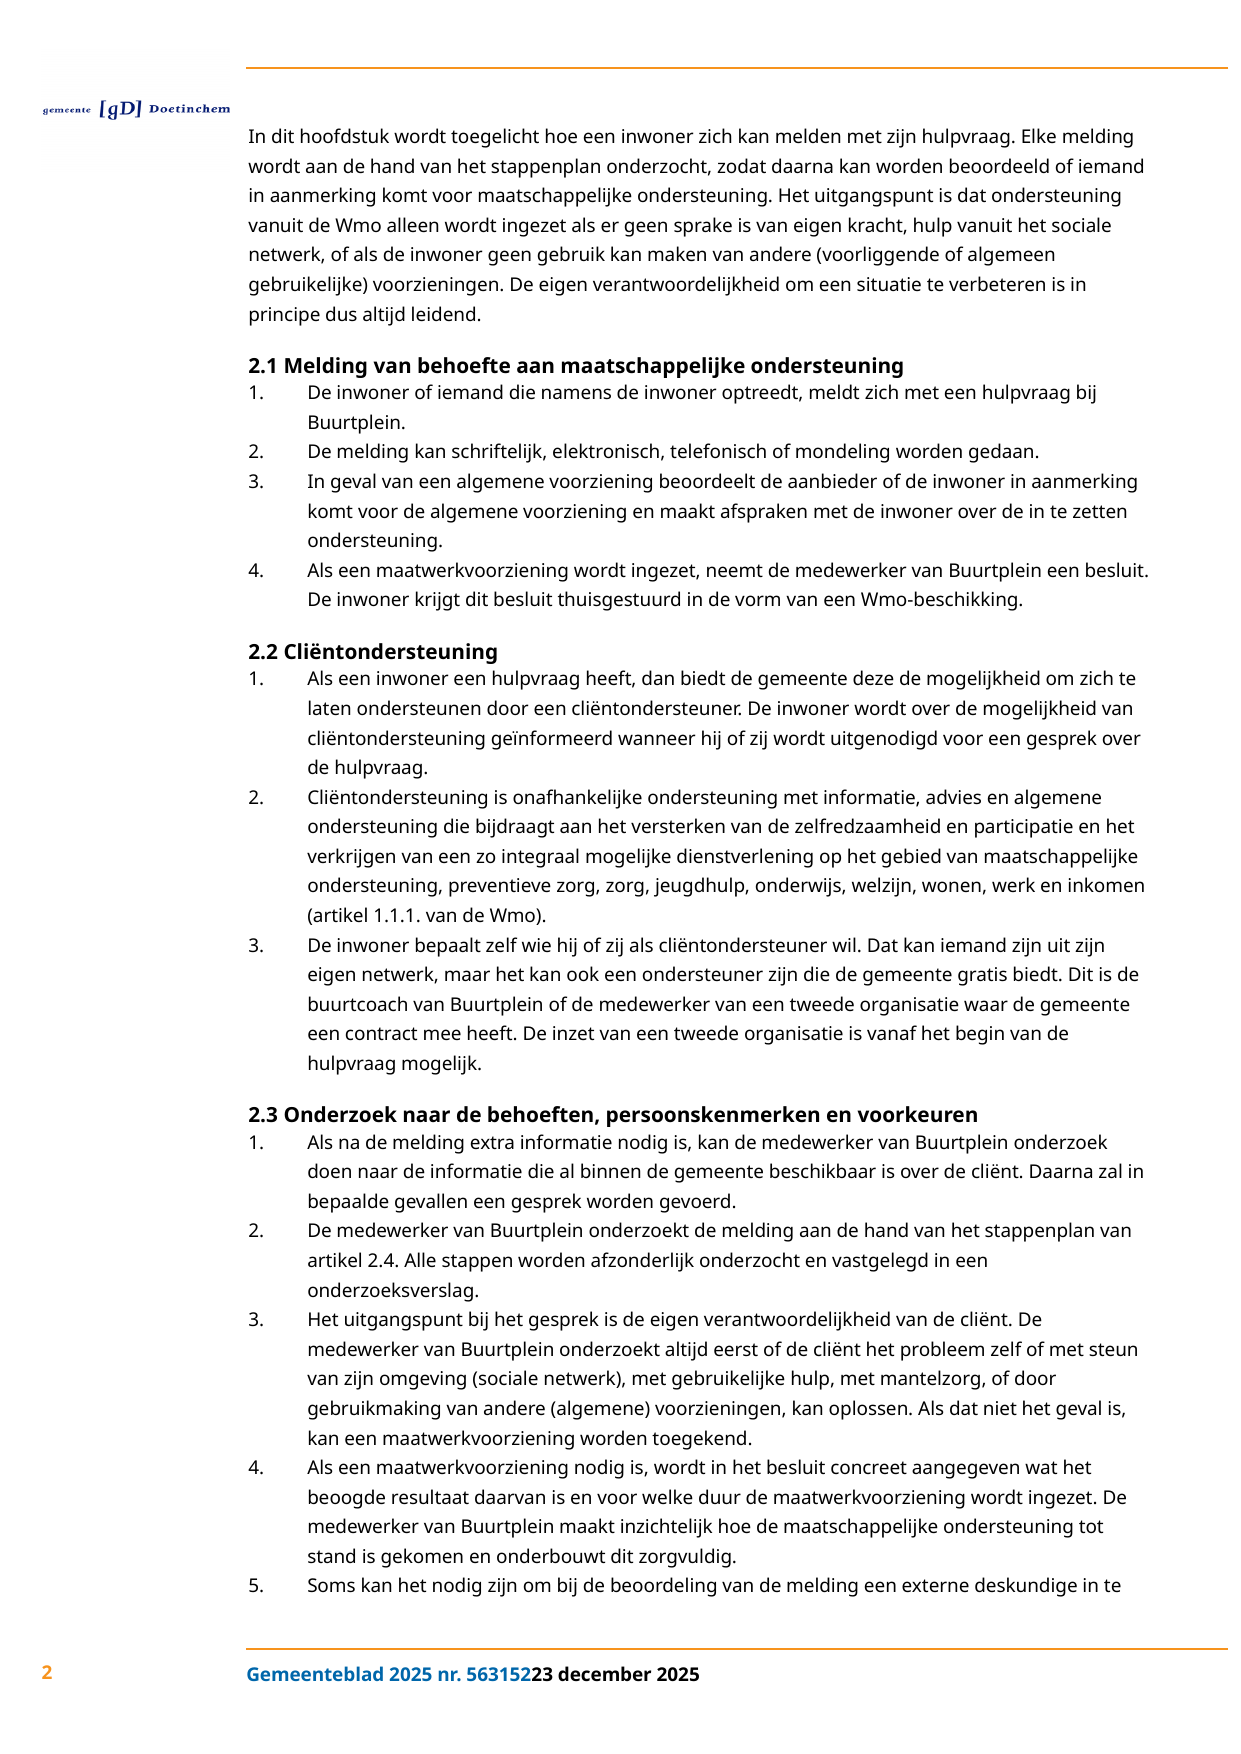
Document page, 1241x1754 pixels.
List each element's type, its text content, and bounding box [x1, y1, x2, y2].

picture [41, 47, 231, 172]
list Als een maatwerkvoorziening wordt ingezet, neemt de medewerker van Buurtplein een besluit. De inwoner krijgt dit besluit thuisgestuurd in de vorm van een Wmo-beschikking. [248, 557, 1152, 612]
text 2.2 Cliëntondersteuning [248, 637, 1152, 666]
list Als een maatwerkvoorziening nodig is, wordt in het besluit concreet aangegeven wat het beoogde resultaat daarvan is en voor welke duur de maatwerkvoorziening wordt ingezet. De medewerker van Buurtplein maakt inzichtelijk hoe de maatschappelijke ondersteuning tot stand is gekomen en onderbouwt dit zorgvuldig. [248, 1454, 1152, 1569]
list In geval van een algemene voorziening beoordeelt de aanbieder of de inwoner in aanmerking komt voor de algemene voorziening en maakt afspraken met de inwoner over de in te zetten ondersteuning. [248, 468, 1152, 553]
list Cliëntondersteuning is onafhankelijke ondersteuning met informatie, advies en algemene ondersteuning die bijdraagt aan het versterken van de zelfredzaamheid en participatie en het verkrijgen van een zo integraal mogelijke dienstverlening op het gebied van maatschappelijke ondersteuning, preventieve zorg, zorg, jeugdhulp, onderwijs, welzijn, wonen, werk en inkomen (artikel 1.1.1. van de Wmo). [248, 784, 1152, 928]
text In dit hoofdstuk wordt toegelicht hoe een inwoner zich kan melden met zijn hulpvraag. Elke melding wordt aan de hand van het stappenplan onderzocht, zodat daarna kan worden beoordeeld of iemand in aanmerking komt voor maatschappelijke ondersteuning. Het uitgangspunt is dat ondersteuning vanuit de Wmo alleen wordt ingezet als er geen sprake is van eigen kracht, hulp vanuit het sociale netwerk, of als de inwoner geen gebruik kan maken van andere (voorliggende of algemeen gebruikelijke) voorzieningen. De eigen verantwoordelijkheid om een situatie te verbeteren is in principe dus altijd leidend. [248, 123, 1152, 326]
list De inwoner of iemand die namens de inwoner optreedt, meldt zich met een hulpvraag bij Buurtplein. [248, 379, 1152, 435]
list Het uitgangspunt bij het gesprek is de eigen verantwoordelijkheid van de cliënt. De medewerker van Buurtplein onderzoekt altijd eerst of de cliënt het probleem zelf of met steun van zijn omgeving (sociale netwerk), met gebruikelijke hulp, met mantelzorg, of door gebruikmaking van andere (algemene) voorzieningen, kan oplossen. Als dat niet het geval is, kan een maatwerkvoorziening worden toegekend. [248, 1306, 1152, 1451]
list Als een inwoner een hulpvraag heeft, dan biedt de gemeente deze de mogelijkheid om zich te laten ondersteunen door een cliëntondersteuner. De inwoner wordt over de mogelijkheid van cliëntondersteuning geïnformeerd wanneer hij of zij wordt uitgenodigd voor een gesprek over de hulpvraag. [248, 666, 1152, 780]
list De medewerker van Buurtplein onderzoekt de melding aan de hand van het stappenplan van artikel 2.4. Alle stappen worden afzonderlijk onderzocht en vastgelegd in een onderzoeksverslag. [248, 1218, 1152, 1303]
list Als na de melding extra informatie nodig is, kan de medewerker van Buurtplein onderzoek doen naar de informatie die al binnen de gemeente beschikbaar is over de cliënt. Daarna zal in bepaalde gevallen een gesprek worden gevoerd. [248, 1129, 1152, 1214]
text 2.3 Onderzoek naar de behoeften, persoonskenmerken en voorkeuren [248, 1101, 1152, 1129]
list De inwoner bepaalt zelf wie hij of zij als cliëntondersteuner wil. Dat kan iemand zijn uit zijn eigen netwerk, maar het kan ook een ondersteuner zijn die de gemeente gratis biedt. Dit is de buurtcoach van Buurtplein of de medewerker van een tweede organisatie waar de gemeente een contract mee heeft. De inzet van een tweede organisatie is vanaf het begin van de hulpvraag mogelijk. [248, 932, 1152, 1076]
list De melding kan schriftelijk, elektronisch, telefonisch of mondeling worden gedaan. [248, 439, 1152, 464]
text 2.1 Melding van behoefte aan maatschappelijke ondersteuning [248, 351, 1152, 379]
list Soms kan het nodig zijn om bij de beoordeling van de melding een externe deskundige in te [248, 1573, 1152, 1598]
